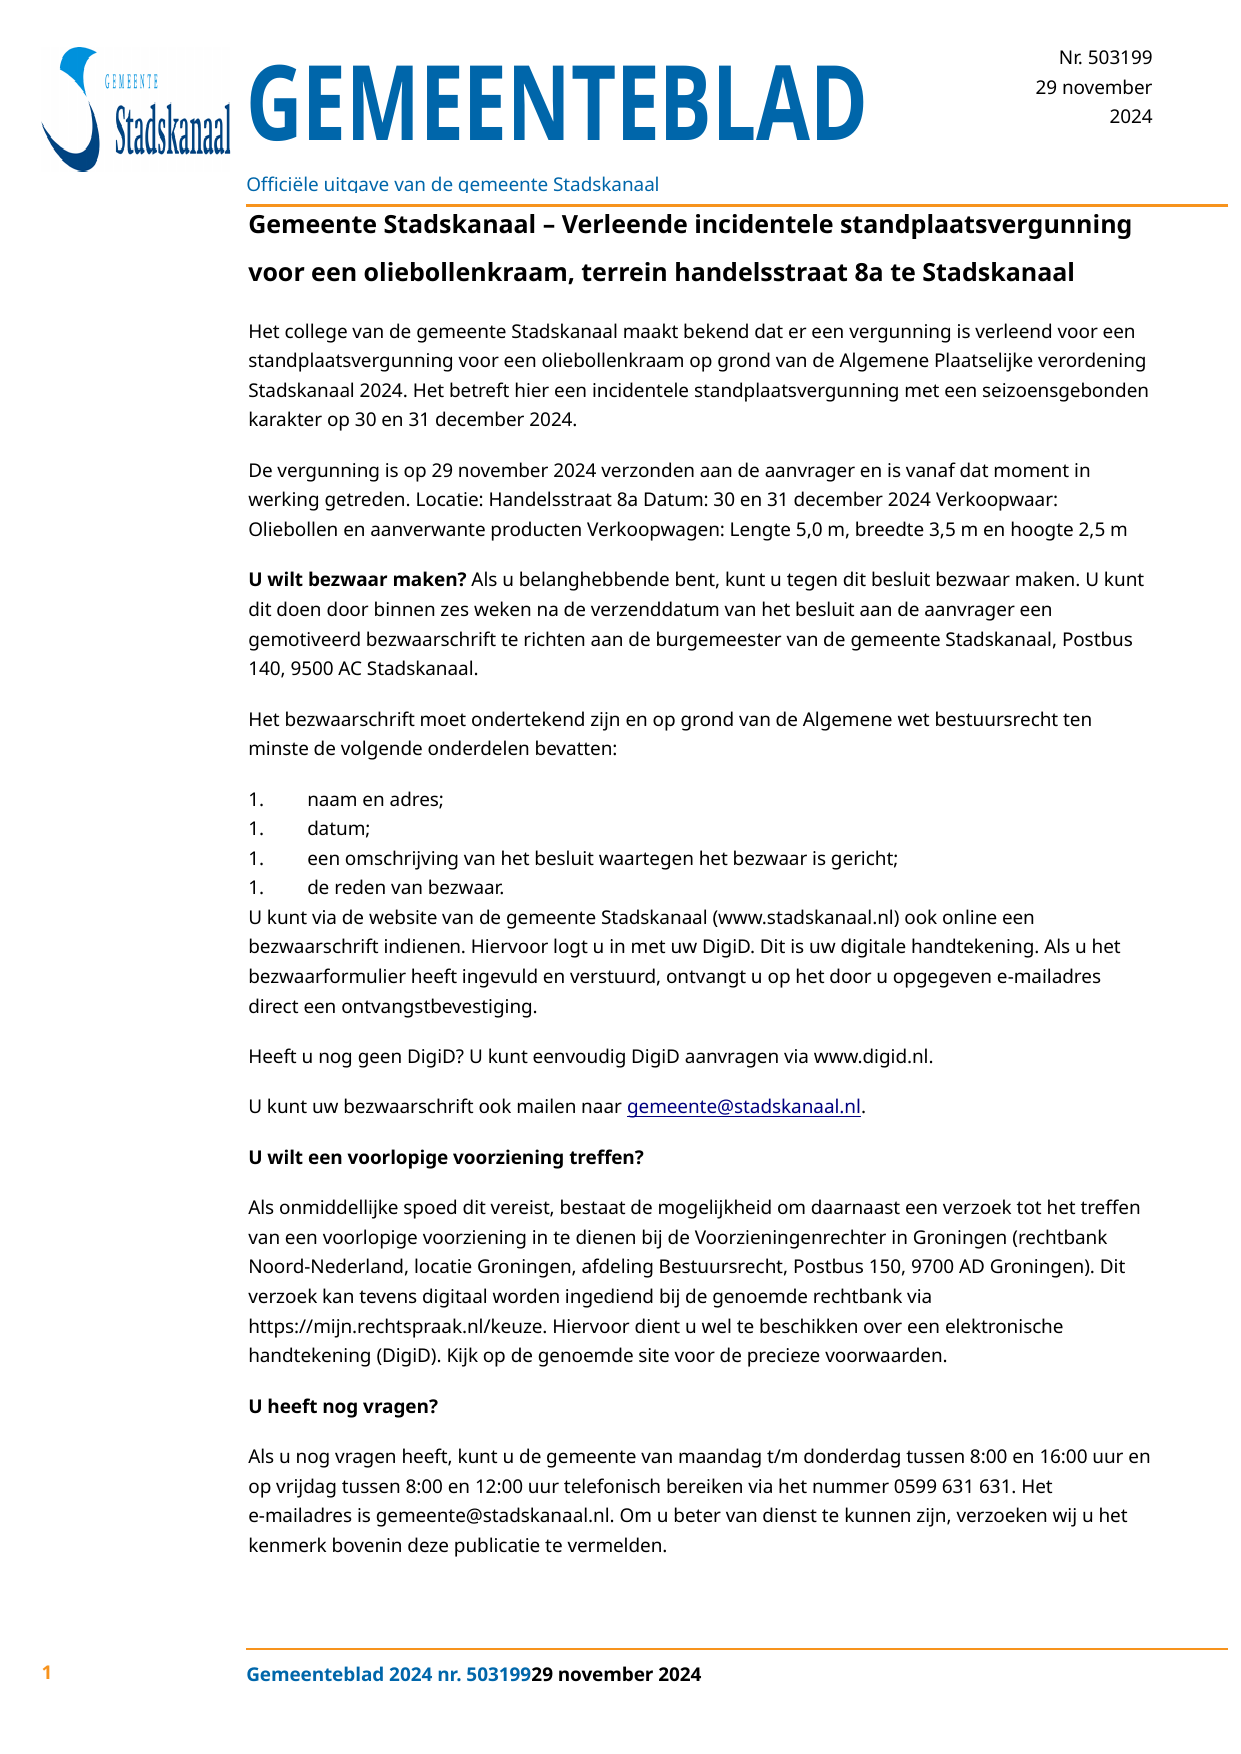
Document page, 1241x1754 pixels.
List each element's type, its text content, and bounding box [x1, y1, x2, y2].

text Heeft u nog geen DigiD? U kunt eenvoudig DigiD aanvragen via www.digid.nl. [248, 1043, 1152, 1069]
text U heeft nog vragen? [248, 1393, 1152, 1419]
text Als onmiddellijke spoed dit vereist, bestaat de mogelijkheid om daarnaast een verzoek tot het treffen van een voorlopige voorziening in te dienen bij de Voorzieningenrechter in Groningen (rechtbank Noord-Nederland, locatie Groningen, afdeling Bestuursrecht, Postbus 150, 9700 AD Groningen). Dit verzoek kan tevens digitaal worden ingediend bij de genoemde rechtbank via https://mijn.rechtspraak.nl/keuze. Hiervoor dient u wel te beschikken over een elektronische handtekening (DigiD). Kijk op de genoemde site voor de precieze voorwaarden. [248, 1194, 1152, 1368]
list een omschrijving van het besluit waartegen het bezwaar is gericht; [248, 845, 1152, 871]
text U wilt bezwaar maken? Als u belanghebbende bent, kunt u tegen dit besluit bezwaar maken. U kunt dit doen door binnen zes weken na de verzenddatum van het besluit aan de aanvrager een gemotiveerd bezwaarschrift te richten aan de burgemeester van de gemeente Stadskanaal, Postbus 140, 9500 AC Stadskanaal. [248, 567, 1152, 681]
text De vergunning is op 29 november 2024 verzonden aan de aanvrager en is vanaf dat moment in werking getreden. Locatie: Handelsstraat 8a Datum: 30 en 31 december 2024 Verkoopwaar: Oliebollen en aanverwante producten Verkoopwagen: Lengte 5,0 m, breedte 3,5 m en hoogte 2,5 m [248, 457, 1152, 542]
text U kunt via de website van de gemeente Stadskanaal (www.stadskanaal.nl) ook online een bezwaarschrift indienen. Hiervoor logt u in met uw DigiD. Dit is uw digitale handtekening. Als u het bezwaarformulier heeft ingevuld en verstuurd, ontvangt u op het door u opgegeven e‑mailadres direct een ontvangstbevestiging. [248, 904, 1152, 1019]
list naam en adres; [248, 786, 1152, 812]
text Het college van de gemeente Stadskanaal maakt bekend dat er een vergunning is verleend voor een standplaatsvergunning voor een oliebollenkraam op grond van de Algemene Plaatselijke verordening Stadskanaal 2024. Het betreft hier een incidentele standplaatsvergunning met een seizoensgebonden karakter op 30 en 31 december 2024. [248, 318, 1152, 432]
list datum; [248, 815, 1152, 841]
picture [41, 47, 231, 172]
text Als u nog vragen heeft, kunt u de gemeente van maandag t/m donderdag tussen 8:00 en 16:00 uur en op vrijdag tussen 8:00 en 12:00 uur telefonisch bereiken via het nummer 0599 631 631. Het e‑mailadres is gemeente@stadskanaal.nl. Om u beter van dienst te kunnen zijn, verzoeken wij u het kenmerk bovenin deze publicatie te vermelden. [248, 1443, 1152, 1558]
text U wilt een voorlopige voorziening treffen? [248, 1144, 1152, 1170]
list de reden van bezwaar. [248, 874, 1152, 900]
text Gemeente Stadskanaal – Verleende incidentele standplaatsvergunning voor een oliebollenkraam, terrein handelsstraat 8a te Stadskanaal [248, 207, 1152, 288]
text Het bezwaarschrift moet ondertekend zijn en op grond van de Algemene wet bestuursrecht ten minste de volgende onderdelen bevatten: [248, 706, 1152, 761]
text U kunt uw bezwaarschrift ook mailen naar gemeente@stadskanaal.nl. [248, 1094, 1152, 1119]
